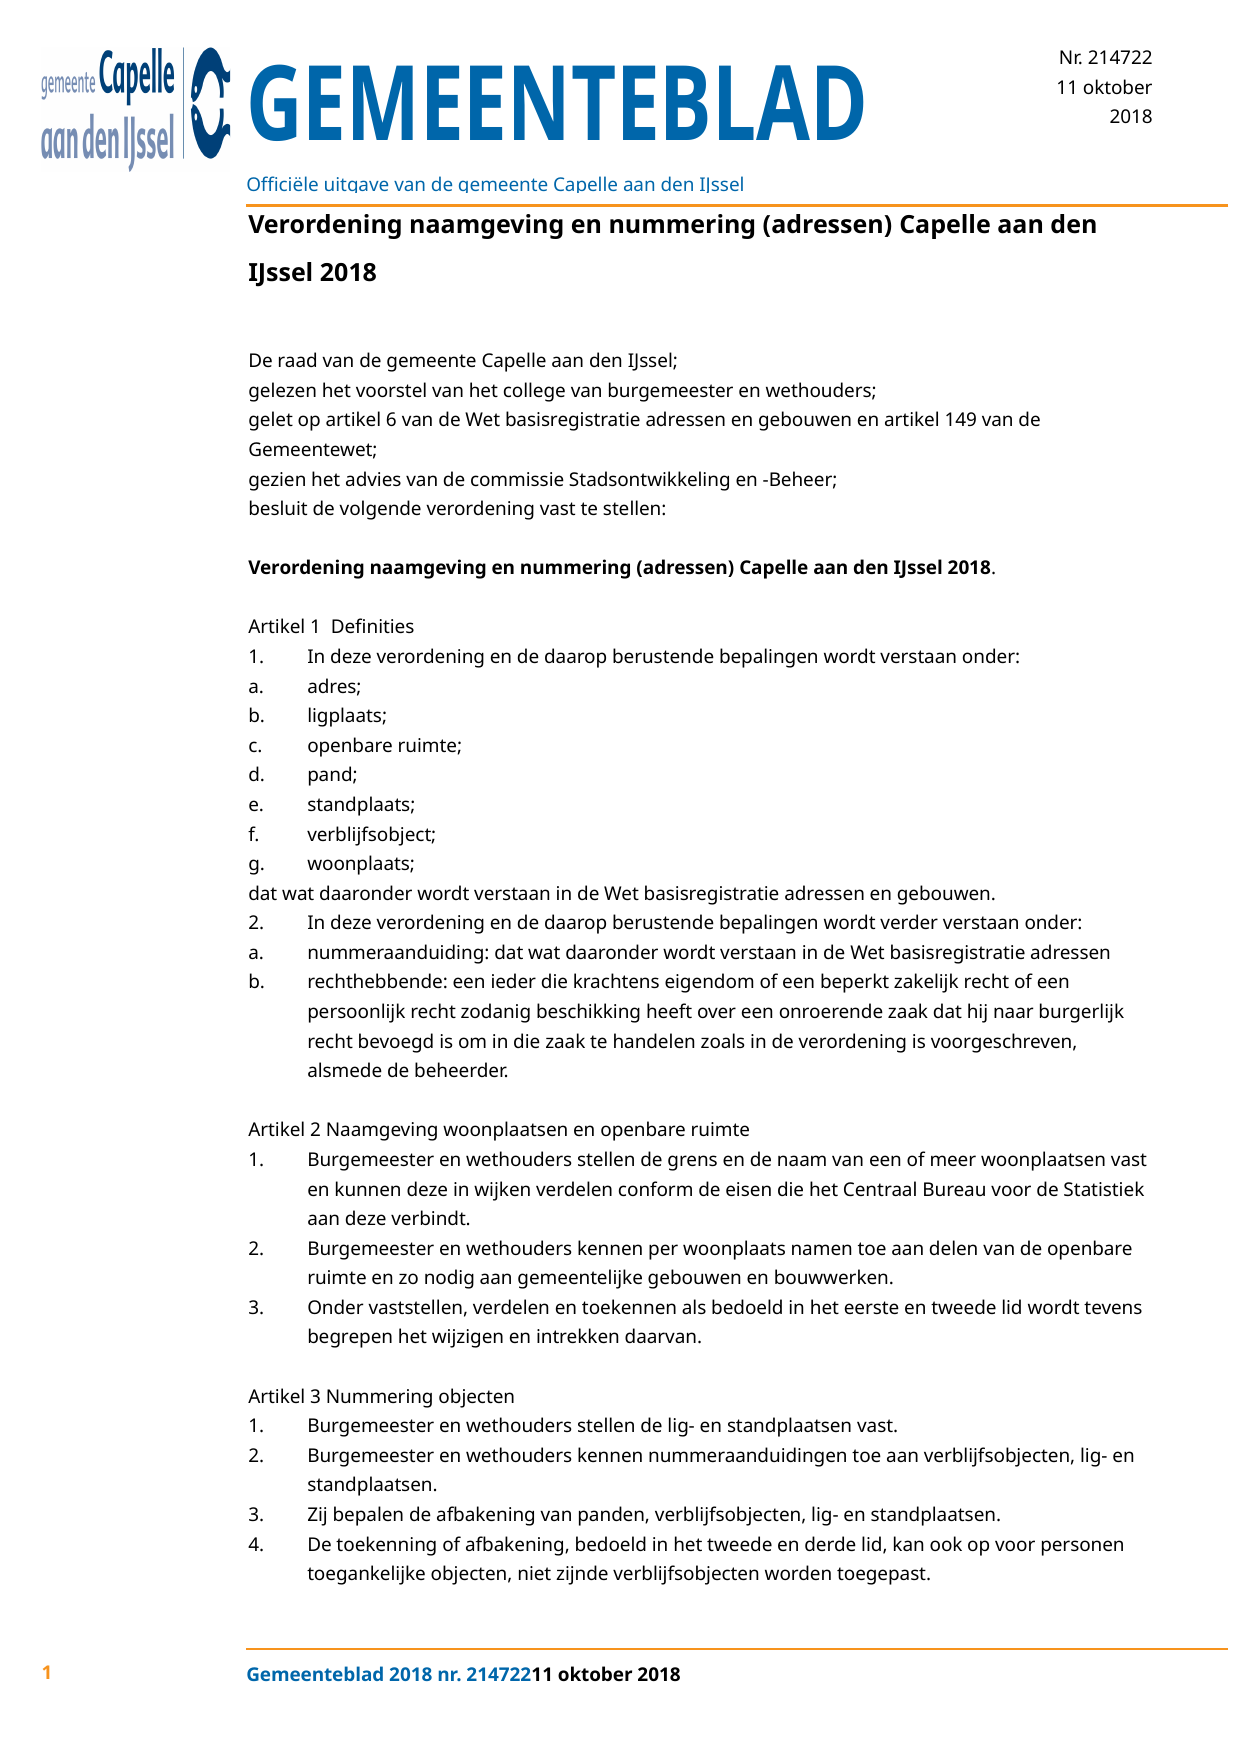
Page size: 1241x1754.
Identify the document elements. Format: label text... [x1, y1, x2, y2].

list Onder vaststellen, verdelen en toekennen als bedoeld in het eerste en tweede lid wordt tevens begrepen het wijzigen en intrekken daarvan. [248, 1294, 1152, 1349]
text Artikel 3 Nummering objecten [248, 1383, 1152, 1409]
list adres; [248, 673, 1152, 699]
picture [41, 47, 231, 172]
text besluit de volgende verordening vast te stellen: [248, 495, 1152, 521]
list pand; [248, 762, 1152, 787]
list verblijfsobject; [248, 821, 1152, 847]
text Artikel 2 Naamgeving woonplaatsen en openbare ruimte [248, 1117, 1152, 1142]
list De toekenning of afbakening, bedoeld in het tweede en derde lid, kan ook op voor personen toegankelijke objecten, niet zijnde verblijfsobjecten worden toegepast. [248, 1531, 1152, 1586]
text Verordening naamgeving en nummering (adressen) Capelle aan den IJssel 2018. [248, 554, 1152, 580]
list In deze verordening en de daarop berustende bepalingen wordt verstaan onder: [248, 643, 1152, 669]
list openbare ruimte; [248, 732, 1152, 758]
text Artikel 1 Definities [248, 614, 1152, 639]
list Burgemeester en wethouders stellen de lig- en standplaatsen vast. [248, 1412, 1152, 1438]
list woonplaats; [248, 850, 1152, 876]
list standplaats; [248, 791, 1152, 817]
list Burgemeester en wethouders kennen per woonplaats namen toe aan delen van de openbare ruimte en zo nodig aan gemeentelijke gebouwen en bouwwerken. [248, 1235, 1152, 1290]
text gezien het advies van de commissie Stadsontwikkeling en -Beheer; [248, 466, 1152, 492]
list Zij bepalen de afbakening van panden, verblijfsobjecten, lig- en standplaatsen. [248, 1501, 1152, 1527]
list nummeraanduiding: dat wat daaronder wordt verstaan in de Wet basisregistratie adressen [248, 939, 1152, 965]
text gelezen het voorstel van het college van burgemeester en wethouders; [248, 377, 1152, 403]
list Burgemeester en wethouders kennen nummeraanduidingen toe aan verblijfsobjecten, lig- en standplaatsen. [248, 1442, 1152, 1497]
text dat wat daaronder wordt verstaan in de Wet basisregistratie adressen en gebouwen. [248, 880, 1152, 906]
list In deze verordening en de daarop berustende bepalingen wordt verder verstaan onder: [248, 909, 1152, 935]
list ligplaats; [248, 702, 1152, 728]
text gelet op artikel 6 van de Wet basisregistratie adressen en gebouwen en artikel 149 van de Gemeentewet; [248, 407, 1152, 462]
list Burgemeester en wethouders stellen de grens en de naam van een of meer woonplaatsen vast en kunnen deze in wijken verdelen conform de eisen die het Centraal Bureau voor de Statistiek aan deze verbindt. [248, 1146, 1152, 1231]
text De raad van de gemeente Capelle aan den IJssel; [248, 347, 1152, 373]
list rechthebbende: een ieder die krachtens eigendom of een beperkt zakelijk recht of een persoonlijk recht zodanig beschikking heeft over een onroerende zaak dat hij naar burgerlijk recht bevoegd is om in die zaak te handelen zoals in de verordening is voorgeschreven, alsmede de beheerder. [248, 969, 1152, 1083]
text Verordening naamgeving en nummering (adressen) Capelle aan den IJssel 2018 [248, 207, 1152, 288]
